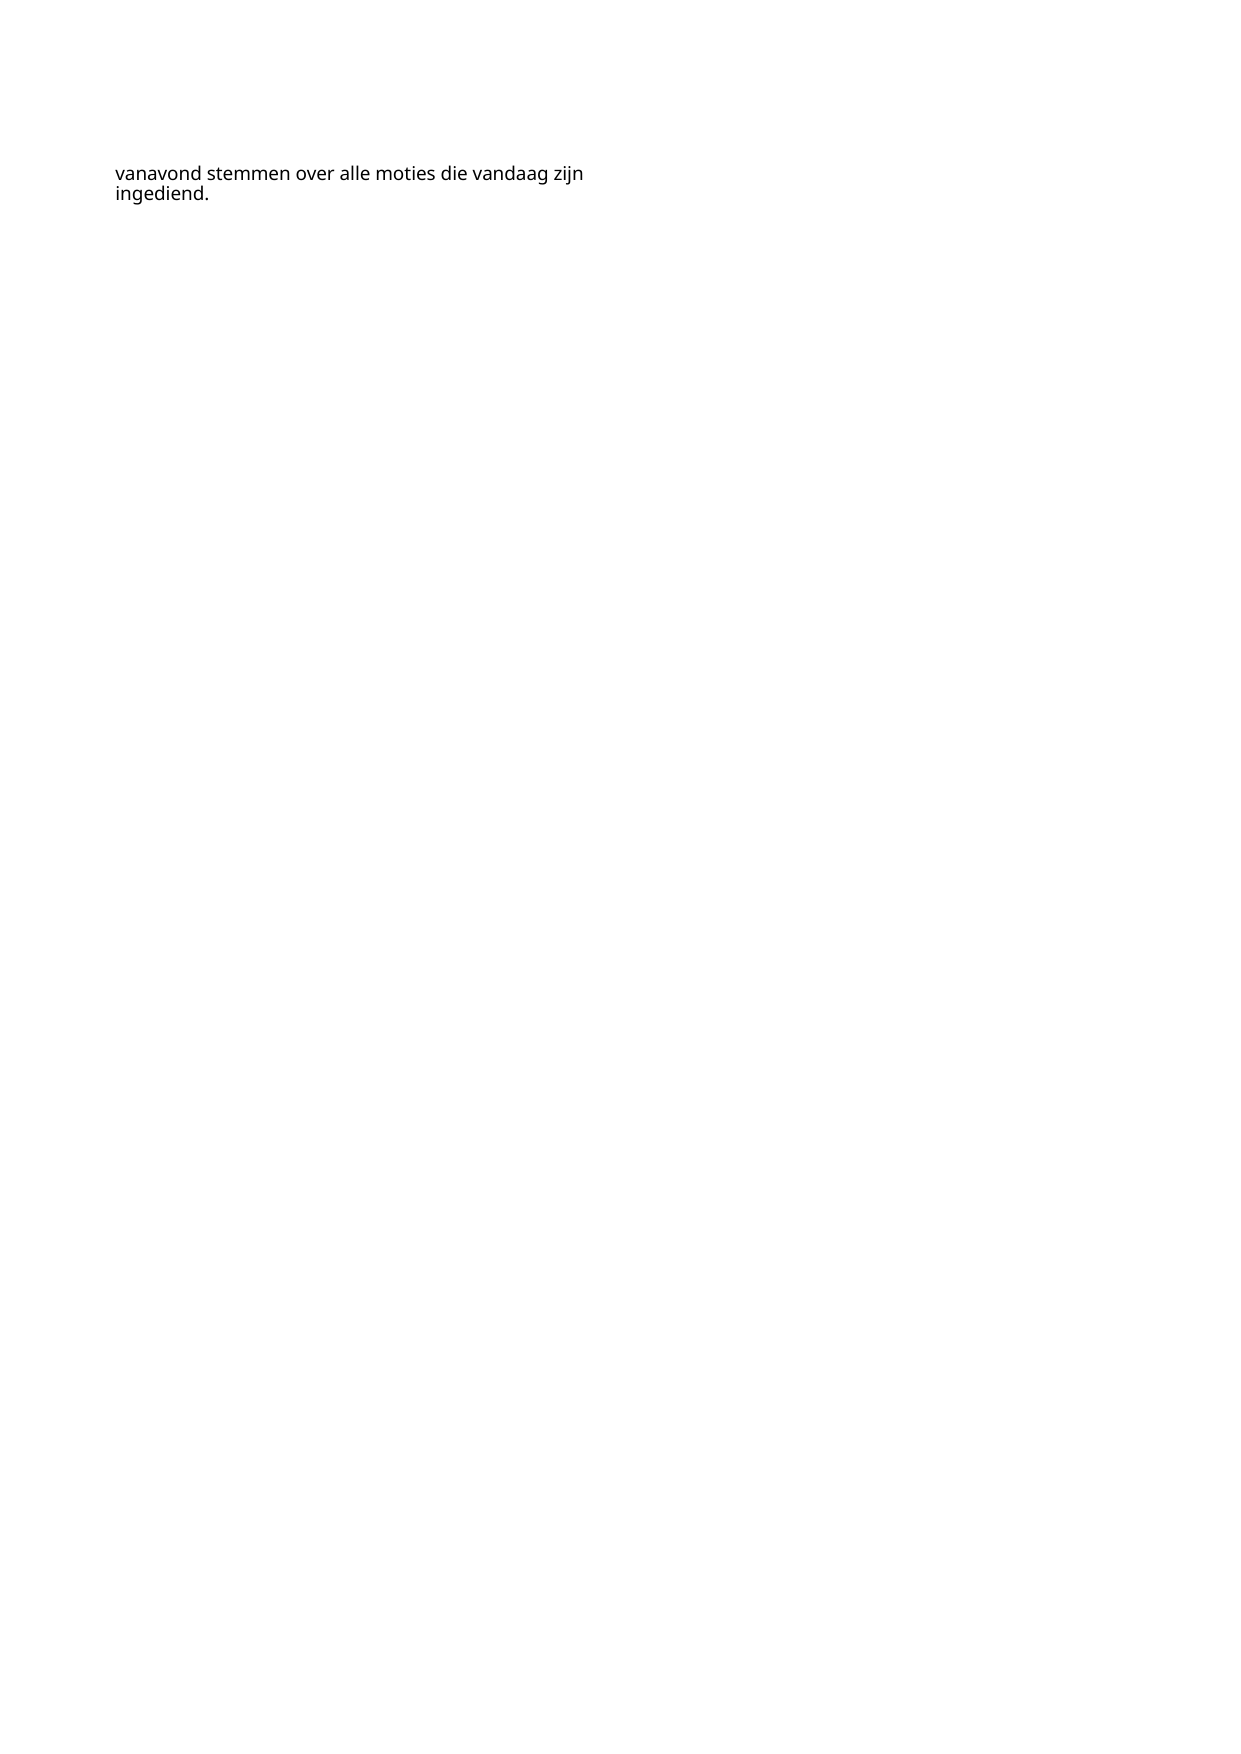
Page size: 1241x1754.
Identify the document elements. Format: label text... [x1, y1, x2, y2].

text vanavond stemmen over alle moties die vandaag zijn ingediend. [115, 165, 605, 204]
